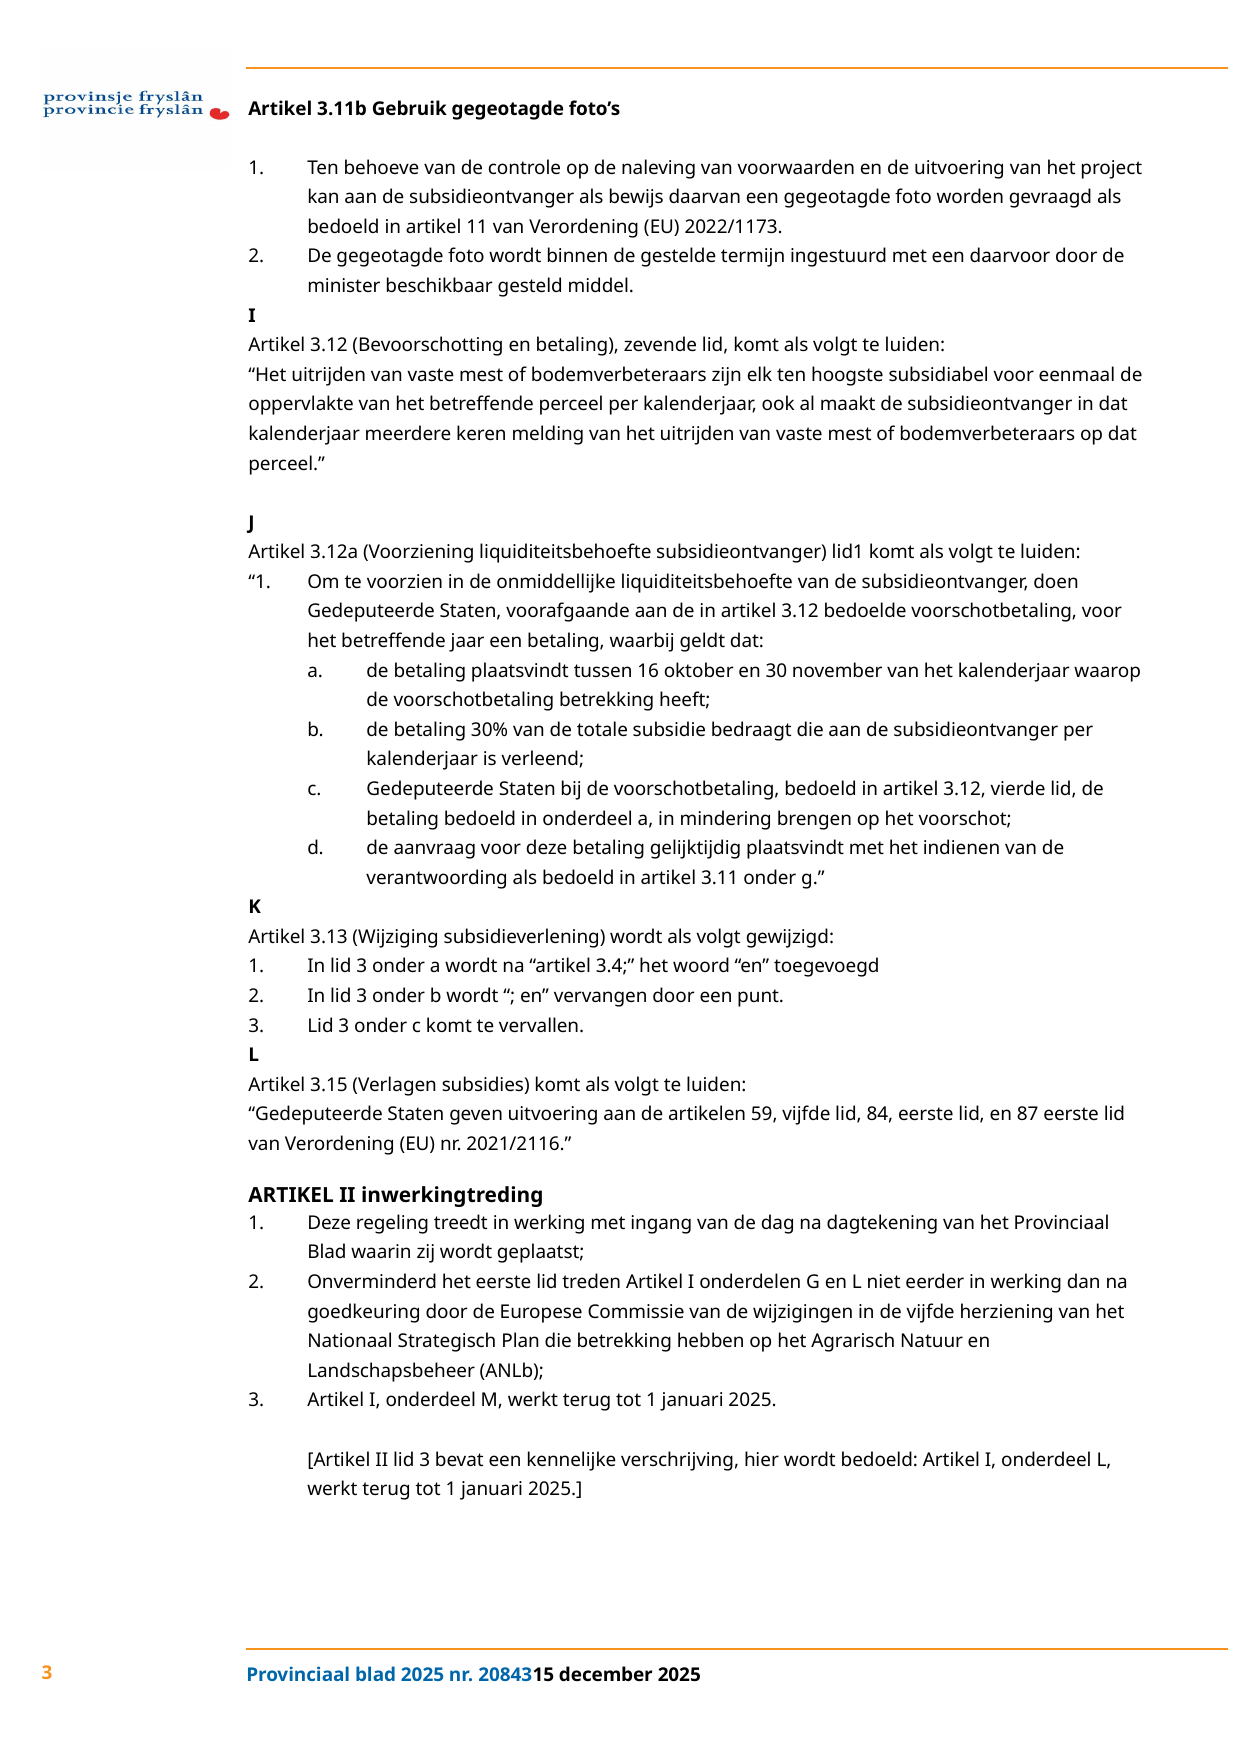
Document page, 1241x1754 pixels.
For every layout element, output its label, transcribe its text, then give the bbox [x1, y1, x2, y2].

picture [41, 47, 231, 172]
text Artikel 3.12a (Voorziening liquiditeitsbehoefte subsidieontvanger) lid1 komt als volgt te luiden: [248, 538, 1152, 564]
text Artikel 3.13 (Wijziging subsidieverlening) wordt als volgt gewijzigd: [248, 923, 1152, 949]
list de aanvraag voor deze betaling gelijktijdig plaatsvindt met het indienen van de verantwoording als bedoeld in artikel 3.11 onder g.” [307, 834, 1152, 890]
text “Het uitrijden van vaste mest of bodemverbeteraars zijn elk ten hoogste subsidiabel voor eenmaal de oppervlakte van het betreffende perceel per kalenderjaar, ook al maakt de subsidieontvanger in dat kalenderjaar meerdere keren melding van het uitrijden van vaste mest of bodemverbeteraars op dat perceel.” [248, 361, 1152, 476]
text Artikel 3.11b Gebruik gegeotagde foto’s [248, 95, 1152, 121]
text J [248, 509, 1152, 535]
list Artikel I, onderdeel M, werkt terug tot 1 januari 2025. [248, 1387, 1152, 1412]
text L [248, 1041, 1152, 1067]
list Deze regeling treedt in werking met ingang van de dag na dagtekening van het Provinciaal Blad waarin zij wordt geplaatst; [248, 1209, 1152, 1264]
list Ten behoeve van de controle op de naleving van voorwaarden en de uitvoering van het project kan aan de subsidieontvanger als bewijs daarvan een gegeotagde foto worden gevraagd als bedoeld in artikel 11 van Verordening (EU) 2022/1173. [248, 154, 1152, 239]
text K [248, 893, 1152, 919]
text Artikel 3.12 (Bevoorschotting en betaling), zevende lid, komt als volgt te luiden: [248, 331, 1152, 357]
list De gegeotagde foto wordt binnen de gestelde termijn ingestuurd met een daarvoor door de minister beschikbaar gesteld middel. [248, 243, 1152, 298]
list de betaling 30% van de totale subsidie bedraagt die aan de subsidieontvanger per kalenderjaar is verleend; [307, 716, 1152, 771]
list Gedeputeerde Staten bij de voorschotbetaling, bedoeld in artikel 3.12, vierde lid, de betaling bedoeld in onderdeel a, in mindering brengen op het voorschot; [307, 775, 1152, 831]
list In lid 3 onder a wordt na “artikel 3.4;” het woord “en” toegevoegd [248, 953, 1152, 978]
list de betaling plaatsvindt tussen 16 oktober en 30 november van het kalenderjaar waarop de voorschotbetaling betrekking heeft; [307, 657, 1152, 712]
list In lid 3 onder b wordt “; en” vervangen door een punt. [248, 982, 1152, 1008]
list Onverminderd het eerste lid treden Artikel I onderdelen G en L niet eerder in werking dan na goedkeuring door de Europese Commissie van de wijzigingen in de vijfde herziening van het Nationaal Strategisch Plan die betrekking hebben op het Agrarisch Natuur en Landschapsbeheer (ANLb); [248, 1268, 1152, 1383]
text ARTIKEL II inwerkingtreding [248, 1181, 1152, 1209]
list Lid 3 onder c komt te vervallen. [248, 1012, 1152, 1038]
text Artikel 3.15 (Verlagen subsidies) komt als volgt te luiden: [248, 1071, 1152, 1097]
list [Artikel II lid 3 bevat een kennelijke verschrijving, hier wordt bedoeld: Artikel I, onderdeel L, werkt terug tot 1 januari 2025.] [248, 1446, 1152, 1501]
list Om te voorzien in de onmiddellijke liquiditeitsbehoefte van de subsidieontvanger, doen Gedeputeerde Staten, voorafgaande aan de in artikel 3.12 bedoelde voorschotbetaling, voor het betreffende jaar een betaling, waarbij geldt dat: [248, 568, 1152, 653]
text “Gedeputeerde Staten geven uitvoering aan de artikelen 59, vijfde lid, 84, eerste lid, en 87 eerste lid van Verordening (EU) nr. 2021/2116.” [248, 1101, 1152, 1156]
text I [248, 302, 1152, 328]
